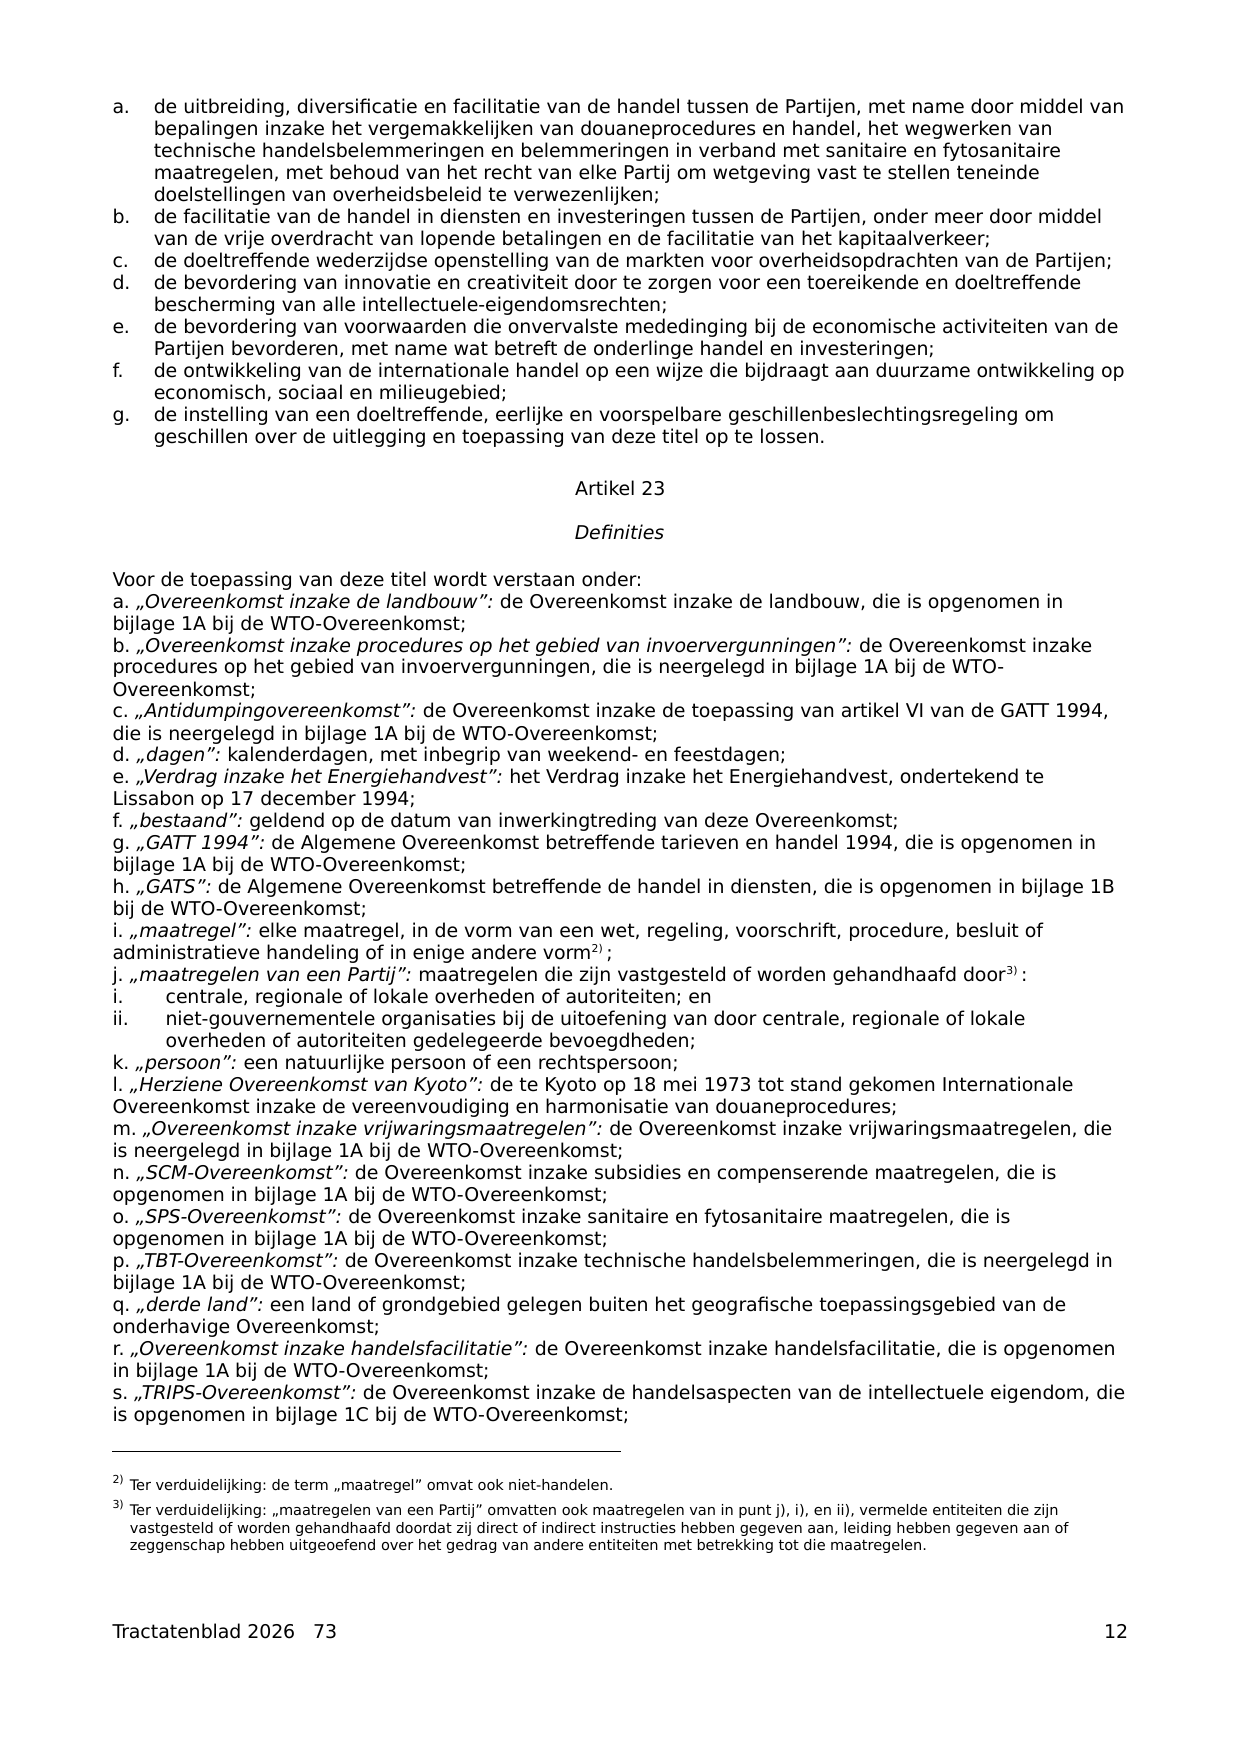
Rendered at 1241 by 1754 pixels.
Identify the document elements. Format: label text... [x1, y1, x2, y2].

text Voor de toepassing van deze titel wordt verstaan onder: [112, 568, 1128, 591]
text s. „TRIPS-Overeenkomst”: de Overeenkomst inzake de handelsaspecten van de intellectuele eigendom, die is opgenomen in bijlage 1C bij de WTO-Overeenkomst; [112, 1382, 1128, 1426]
text h. „GATS”: de Algemene Overeenkomst betreffende de handel in diensten, die is opgenomen in bijlage 1B bij de WTO-Overeenkomst; [112, 876, 1128, 920]
text Ter verduidelijking: „maatregelen van een Partij” omvatten ook maatregelen van in punt j), i), en ii), vermelde entiteiten die zijn vastgesteld of worden gehandhaafd doordat zij direct of indirect instructies hebben gegeven aan, leiding hebben gegeven aan of zeggenschap hebben uitgeoefend over het gedrag van andere entiteiten met betrekking tot die maatregelen. [112, 1498, 1128, 1554]
text d. de bevordering van innovatie en creativiteit door te zorgen voor een toereikende en doeltreffende bescherming van alle intellectuele-eigendomsrechten; [112, 272, 1128, 316]
text Ter verduidelijking: de term „maatregel” omvat ook niet-handelen. [112, 1473, 1128, 1495]
text p. „TBT-Overeenkomst”: de Overeenkomst inzake technische handelsbelemmeringen, die is neergelegd in bijlage 1A bij de WTO-Overeenkomst; [112, 1250, 1128, 1294]
text ii. niet-gouvernementele organisaties bij de uitoefening van door centrale, regionale of lokale overheden of autoriteiten gedelegeerde bevoegdheden; [112, 1008, 1128, 1052]
text n. „SCM-Overeenkomst”: de Overeenkomst inzake subsidies en compenserende maatregelen, die is opgenomen in bijlage 1A bij de WTO-Overeenkomst; [112, 1162, 1128, 1206]
text m. „Overeenkomst inzake vrijwaringsmaatregelen”: de Overeenkomst inzake vrijwaringsmaatregelen, die is neergelegd in bijlage 1A bij de WTO-Overeenkomst; [112, 1118, 1128, 1162]
text g. „GATT 1994”: de Algemene Overeenkomst betreffende tarieven en handel 1994, die is opgenomen in bijlage 1A bij de WTO-Overeenkomst; [112, 832, 1128, 876]
text a. de uitbreiding, diversificatie en facilitatie van de handel tussen de Partijen, met name door middel van bepalingen inzake het vergemakkelijken van douaneprocedures en handel, het wegwerken van technische handelsbelemmeringen en belemmeringen in verband met sanitaire en fytosanitaire maatregelen, met behoud van het recht van elke Partij om wetgeving vast te stellen teneinde doelstellingen van overheidsbeleid te verwezenlijken; [112, 96, 1128, 206]
text l. „Herziene Overeenkomst van Kyoto”: de te Kyoto op 18 mei 1973 tot stand gekomen Internationale Overeenkomst inzake de vereenvoudiging en harmonisatie van douaneprocedures; [112, 1074, 1128, 1118]
text e. de bevordering van voorwaarden die onvervalste mededinging bij de economische activiteiten van de Partijen bevorderen, met name wat betreft de onderlinge handel en investeringen; [112, 316, 1128, 360]
text b. de facilitatie van de handel in diensten en investeringen tussen de Partijen, onder meer door middel van de vrije overdracht van lopende betalingen en de facilitatie van het kapitaalverkeer; [112, 206, 1128, 250]
text q. „derde land”: een land of grondgebied gelegen buiten het geografische toepassingsgebied van de onderhavige Overeenkomst; [112, 1294, 1128, 1338]
text e. „Verdrag inzake het Energiehandvest”: het Verdrag inzake het Energiehandvest, ondertekend te Lissabon op 17 december 1994; [112, 766, 1128, 810]
text o. „SPS-Overeenkomst”: de Overeenkomst inzake sanitaire en fytosanitaire maatregelen, die is opgenomen in bijlage 1A bij de WTO-Overeenkomst; [112, 1206, 1128, 1250]
subtitle Artikel 23 Definities [112, 478, 1128, 543]
text i. centrale, regionale of lokale overheden of autoriteiten; en [112, 986, 1128, 1008]
text f. de ontwikkeling van de internationale handel op een wijze die bijdraagt aan duurzame ontwikkeling op economisch, sociaal en milieugebied; [112, 360, 1128, 404]
text c. „Antidumpingovereenkomst”: de Overeenkomst inzake de toepassing van artikel VI van de GATT 1994, die is neergelegd in bijlage 1A bij de WTO-Overeenkomst; [112, 700, 1128, 744]
text k. „persoon”: een natuurlijke persoon of een rechtspersoon; [112, 1052, 1128, 1074]
text d. „dagen”: kalenderdagen, met inbegrip van weekend- en feestdagen; [112, 744, 1128, 766]
text b. „Overeenkomst inzake procedures op het gebied van invoervergunningen”: de Overeenkomst inzake procedures op het gebied van invoervergunningen, die is neergelegd in bijlage 1A bij de WTO-Overeenkomst; [112, 634, 1128, 700]
text f. „bestaand”: geldend op de datum van inwerkingtreding van deze Overeenkomst; [112, 810, 1128, 832]
text i. „maatregel”: elke maatregel, in de vorm van een wet, regeling, voorschrift, procedure, besluit of administratieve handeling of in enige andere vorm; [112, 920, 1128, 964]
text a. „Overeenkomst inzake de landbouw”: de Overeenkomst inzake de landbouw, die is opgenomen in bijlage 1A bij de WTO-Overeenkomst; [112, 591, 1128, 634]
text g. de instelling van een doeltreffende, eerlijke en voorspelbare geschillenbeslechtingsregeling om geschillen over de uitlegging en toepassing van deze titel op te lossen. [112, 404, 1128, 448]
text j. „maatregelen van een Partij”: maatregelen die zijn vastgesteld of worden gehandhaafd door: [112, 964, 1128, 986]
text c. de doeltreffende wederzijdse openstelling van de markten voor overheidsopdrachten van de Partijen; [112, 250, 1128, 272]
text r. „Overeenkomst inzake handelsfacilitatie”: de Overeenkomst inzake handelsfacilitatie, die is opgenomen in bijlage 1A bij de WTO-Overeenkomst; [112, 1338, 1128, 1382]
